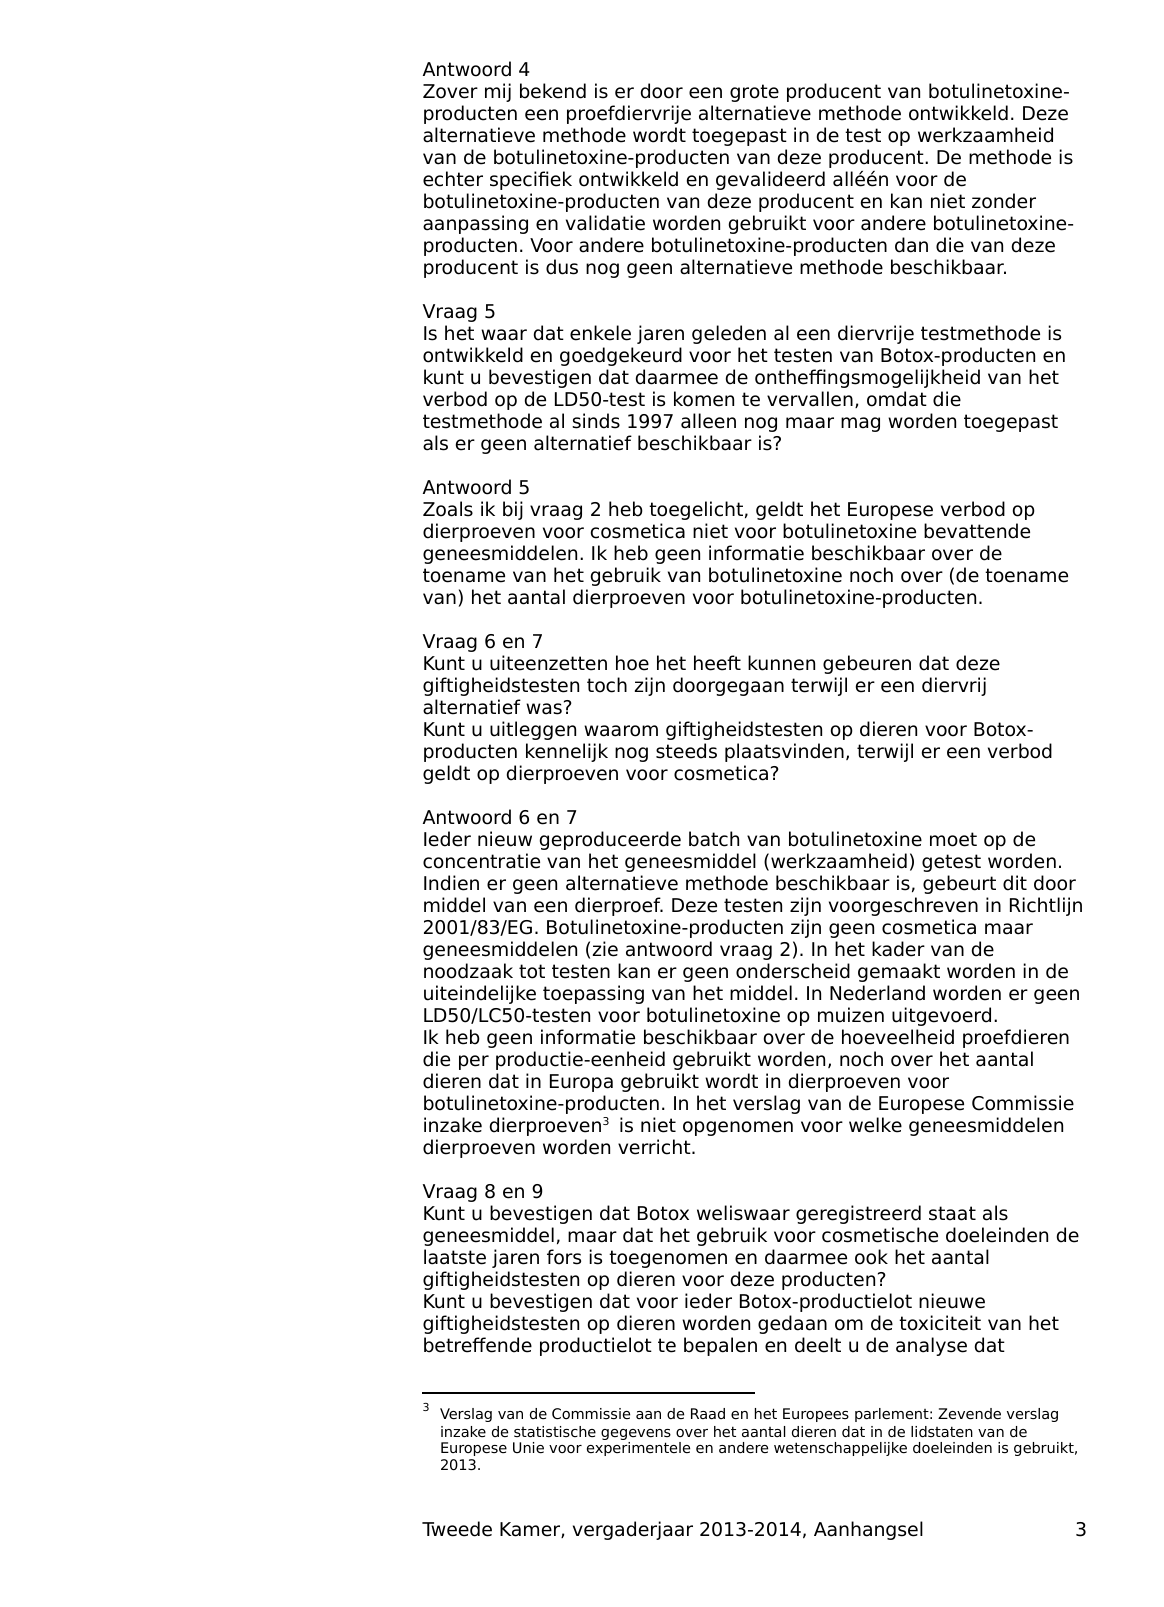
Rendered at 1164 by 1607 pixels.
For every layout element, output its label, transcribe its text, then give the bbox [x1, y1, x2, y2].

text Verslag van de Commissie aan de Raad en het Europees parlement: Zevende verslag inzake de statistische gegevens over het aantal dieren dat in de lidstaten van de Europese Unie voor experimentele en andere wetenschappelijke doeleinden is gebruikt, 2013. [422, 1402, 1087, 1474]
text Kunt u uitleggen waarom giftigheidstesten op dieren voor Botox-producten kennelijk nog steeds plaatsvinden, terwijl er een verbod geldt op dierproeven voor cosmetica? [422, 719, 1087, 785]
text Kunt u bevestigen dat voor ieder Botox-productielot nieuwe giftigheidstesten op dieren worden gedaan om de toxiciteit van het betreffende productielot te bepalen en deelt u de analyse dat [422, 1291, 1087, 1357]
text Zoals ik bij vraag 2 heb toegelicht, geldt het Europese verbod op dierproeven voor cosmetica niet voor botulinetoxine bevattende geneesmiddelen. Ik heb geen informatie beschikbaar over de toename van het gebruik van botulinetoxine noch over (de toename van) het aantal dierproeven voor botulinetoxine-producten. [422, 499, 1087, 609]
text Vraag 8 en 9 [422, 1181, 1087, 1203]
text Antwoord 6 en 7 [422, 807, 1087, 829]
text Ieder nieuw geproduceerde batch van botulinetoxine moet op de concentratie van het geneesmiddel (werkzaamheid) getest worden. Indien er geen alternatieve methode beschikbaar is, gebeurt dit door middel van een dierproef. Deze testen zijn voorgeschreven in Richtlijn 2001/83/EG. Botulinetoxine-producten zijn geen cosmetica maar geneesmiddelen (zie antwoord vraag 2). In het kader van de noodzaak tot testen kan er geen onderscheid gemaakt worden in de uiteindelijke toepassing van het middel. In Nederland worden er geen LD50/LC50-testen voor botulinetoxine op muizen uitgevoerd. [422, 829, 1087, 1027]
text Kunt u uiteenzetten hoe het heeft kunnen gebeuren dat deze giftigheidstesten toch zijn doorgegaan terwijl er een diervrij alternatief was? [422, 653, 1087, 719]
text Is het waar dat enkele jaren geleden al een diervrije testmethode is ontwikkeld en goedgekeurd voor het testen van Botox-producten en kunt u bevestigen dat daarmee de ontheffingsmogelijkheid van het verbod op de LD50-test is komen te vervallen, omdat die testmethode al sinds 1997 alleen nog maar mag worden toegepast als er geen alternatief beschikbaar is? [422, 323, 1087, 455]
text Zover mij bekend is er door een grote producent van botulinetoxine-producten een proefdiervrije alternatieve methode ontwikkeld. Deze alternatieve methode wordt toegepast in de test op werkzaamheid van de botulinetoxine-producten van deze producent. De methode is echter specifiek ontwikkeld en gevalideerd alléén voor de botulinetoxine-producten van deze producent en kan niet zonder aanpassing en validatie worden gebruikt voor andere botulinetoxine-producten. Voor andere botulinetoxine-producten dan die van deze producent is dus nog geen alternatieve methode beschikbaar. [422, 81, 1087, 279]
text Antwoord 4 [422, 59, 1087, 81]
text Antwoord 5 [422, 477, 1087, 499]
text Vraag 6 en 7 [422, 631, 1087, 653]
text Kunt u bevestigen dat Botox weliswaar geregistreerd staat als geneesmiddel, maar dat het gebruik voor cosmetische doeleinden de laatste jaren fors is toegenomen en daarmee ook het aantal giftigheidstesten op dieren voor deze producten? [422, 1203, 1087, 1291]
text Vraag 5 [422, 301, 1087, 323]
text Ik heb geen informatie beschikbaar over de hoeveelheid proefdieren die per productie-eenheid gebruikt worden, noch over het aantal dieren dat in Europa gebruikt wordt in dierproeven voor botulinetoxine-producten. In het verslag van de Europese Commissie inzake dierproeven is niet opgenomen voor welke geneesmiddelen dierproeven worden verricht. [422, 1027, 1087, 1159]
